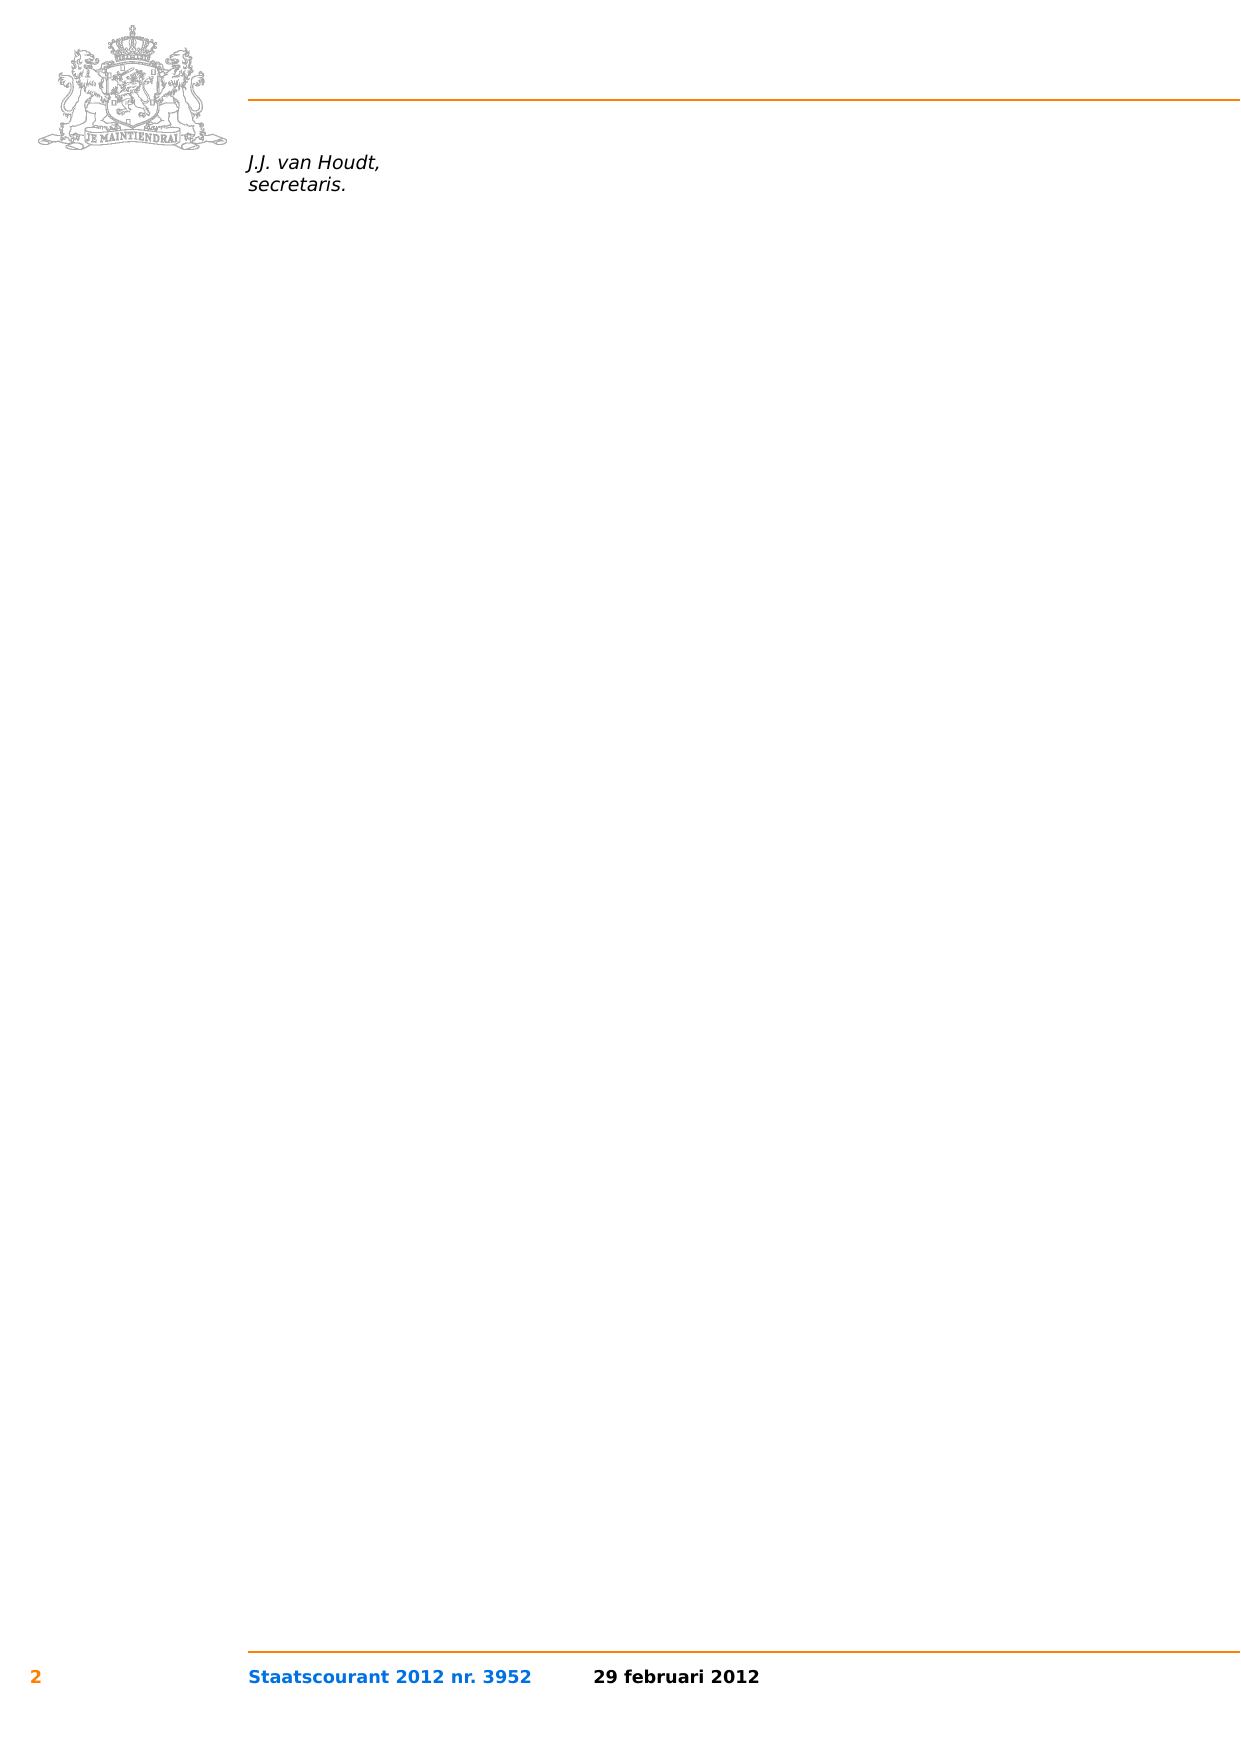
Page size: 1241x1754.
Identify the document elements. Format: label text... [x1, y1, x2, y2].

text J.J. van Houdt, secretaris. [248, 130, 1163, 196]
picture [38, 25, 227, 150]
